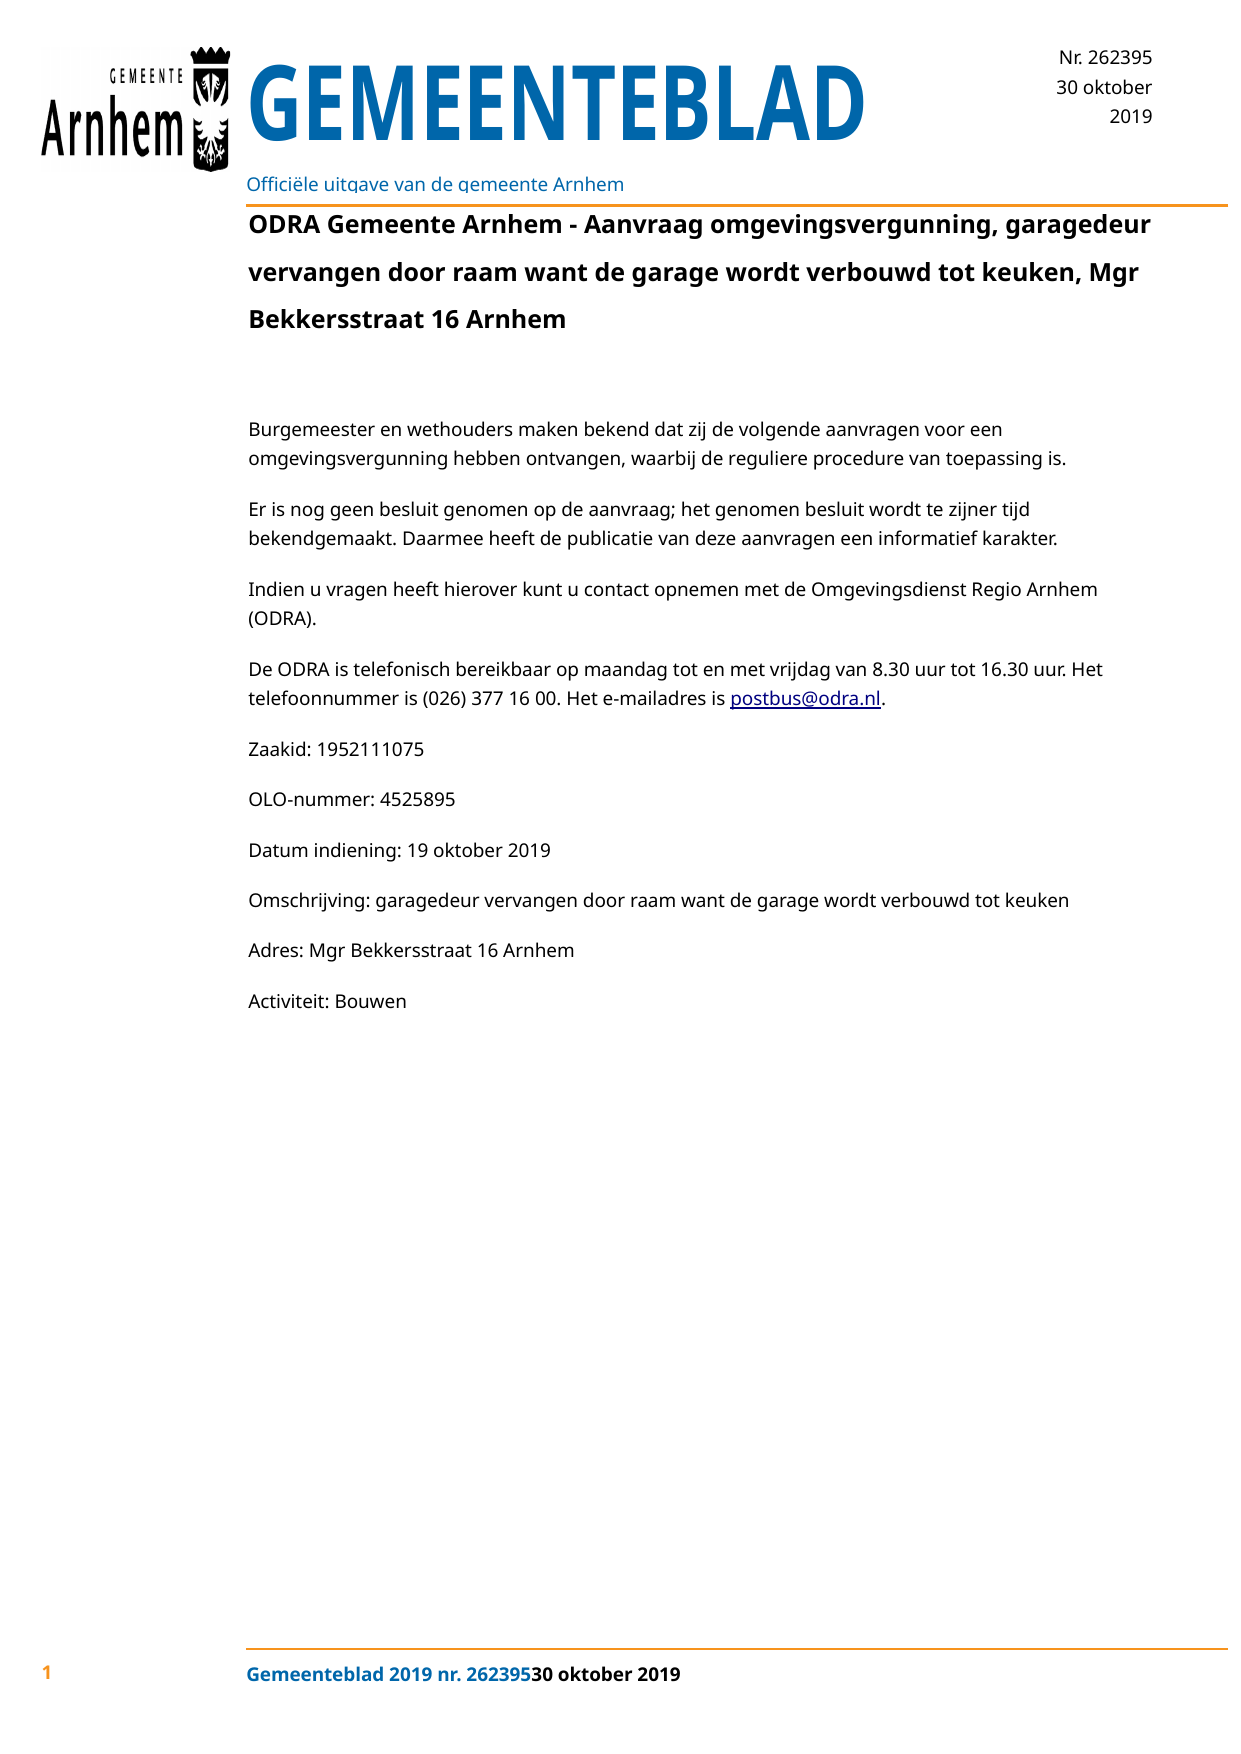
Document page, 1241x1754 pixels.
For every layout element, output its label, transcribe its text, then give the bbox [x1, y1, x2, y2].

text Datum indiening: 19 oktober 2019 [248, 837, 1152, 862]
text Burgemeester en wethouders maken bekend dat zij de volgende aanvragen voor een omgevingsvergunning hebben ontvangen, waarbij de reguliere procedure van toepassing is. [248, 416, 1152, 471]
text Adres: Mgr Bekkersstraat 16 Arnhem [248, 938, 1152, 963]
text Indien u vragen heeft hierover kunt u contact opnemen met de Omgevingsdienst Regio Arnhem (ODRA). [248, 576, 1152, 631]
text Zaakid: 1952111075 [248, 736, 1152, 762]
text De ODRA is telefonisch bereikbaar op maandag tot en met vrijdag van 8.30 uur tot 16.30 uur. Het telefoonnummer is (026) 377 16 00. Het e-mailadres is postbus@odra.nl. [248, 656, 1152, 711]
text ODRA Gemeente Arnhem - Aanvraag omgevingsvergunning, garagedeur vervangen door raam want de garage wordt verbouwd tot keuken, Mgr Bekkersstraat 16 Arnhem [248, 207, 1152, 336]
text Er is nog geen besluit genomen op de aanvraag; het genomen besluit wordt te zijner tijd bekendgemaakt. Daarmee heeft de publicatie van deze aanvragen een informatief karakter. [248, 496, 1152, 551]
picture [41, 47, 231, 172]
text Omschrijving: garagedeur vervangen door raam want de garage wordt verbouwd tot keuken [248, 887, 1152, 913]
text OLO-nummer: 4525895 [248, 786, 1152, 812]
text Activiteit: Bouwen [248, 988, 1152, 1014]
